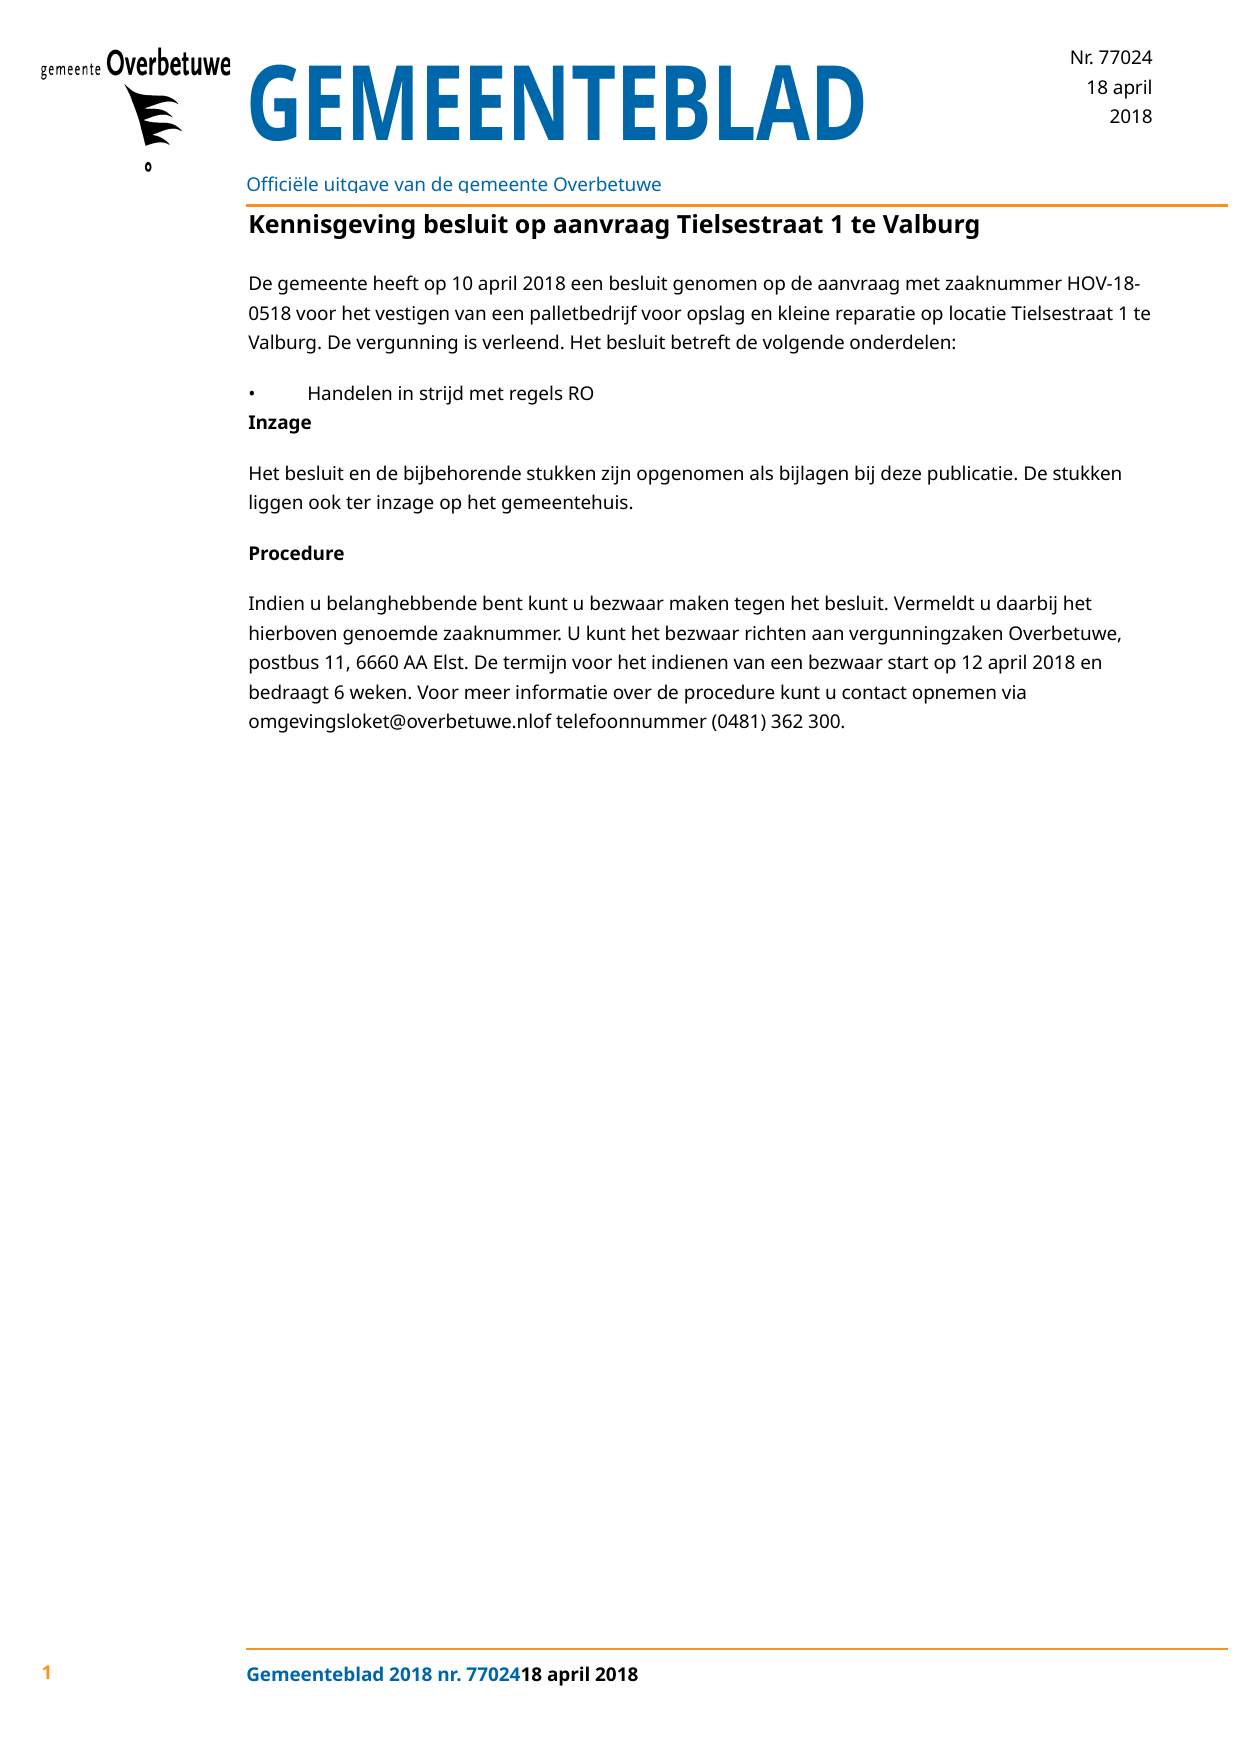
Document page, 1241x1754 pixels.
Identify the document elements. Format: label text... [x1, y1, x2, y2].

text Het besluit en de bijbehorende stukken zijn opgenomen als bijlagen bij deze publicatie. De stukken liggen ook ter inzage op het gemeentehuis. [248, 460, 1152, 515]
text De gemeente heeft op 10 april 2018 een besluit genomen op de aanvraag met zaaknummer HOV-18-0518 voor het vestigen van een palletbedrijf voor opslag en kleine reparatie op locatie Tielsestraat 1 te Valburg. De vergunning is verleend. Het besluit betreft de volgende onderdelen: [248, 270, 1152, 355]
text Inzage [248, 409, 1152, 435]
list Handelen in strijd met regels RO [248, 380, 1152, 406]
text Kennisgeving besluit op aanvraag Tielsestraat 1 te Valburg [248, 207, 1152, 241]
text Indien u belanghebbende bent kunt u bezwaar maken tegen het besluit. Vermeldt u daarbij het hierboven genoemde zaaknummer. U kunt het bezwaar richten aan vergunningzaken Overbetuwe, postbus 11, 6660 AA Elst. De termijn voor het indienen van een bezwaar start op 12 april 2018 en bedraagt 6 weken. Voor meer informatie over de procedure kunt u contact opnemen via omgevingsloket@overbetuwe.nlof telefoonnummer (0481) 362 300. [248, 590, 1152, 734]
picture [41, 47, 231, 172]
text Procedure [248, 540, 1152, 566]
